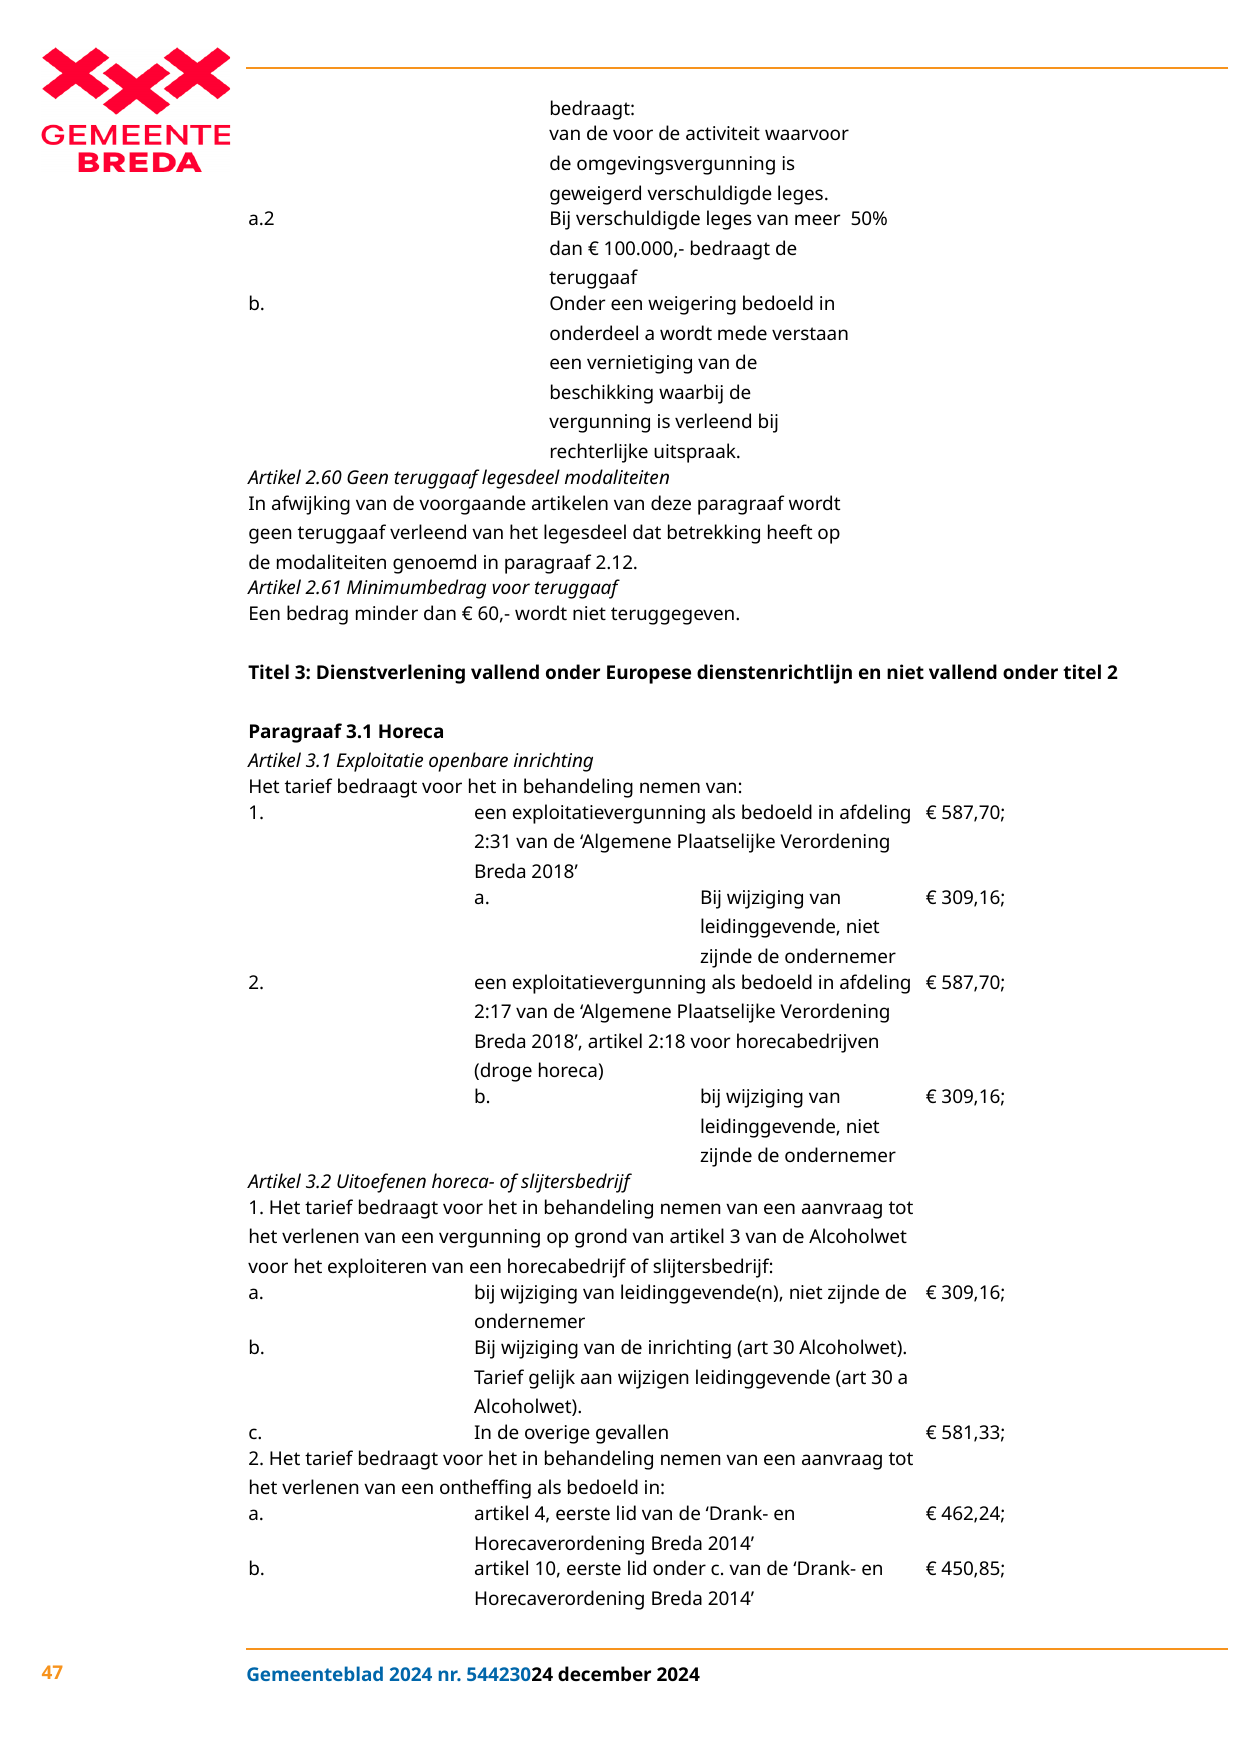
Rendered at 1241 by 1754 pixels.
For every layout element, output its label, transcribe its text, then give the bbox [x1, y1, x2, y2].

text Titel 3: Dienstverlening vallend onder Europese dienstenrichtlijn en niet vallend onder titel 2 [248, 659, 1152, 684]
table_cell Artikel 2.61 Minimumbedrag voor teruggaaf [248, 575, 850, 600]
table_cell Onder een weigering bedoeld in onderdeel a wordt mede verstaan een vernietiging van de beschikking waarbij de vergunning is verleend bij rechterlijke uitspraak. [549, 290, 850, 464]
table_cell Het tarief bedraagt voor het in behandeling nemen van: [248, 774, 926, 799]
table_cell [926, 1194, 1152, 1279]
picture [41, 47, 231, 172]
table_cell [850, 490, 1152, 574]
table_cell een exploitatievergunning als bedoeld in afdeling 2:17 van de ‘Algemene Plaatselijke Verordening Breda 2018’, artikel 2:18 voor horecabedrijven (droge horeca) [474, 969, 926, 1083]
table_cell € 587,70; [926, 799, 1152, 884]
table_cell b. [248, 1334, 474, 1419]
table_cell [926, 774, 1152, 799]
table_cell bedraagt: [549, 95, 850, 121]
table_cell [850, 121, 1152, 205]
table_cell 1. [248, 799, 474, 884]
table_cell Bij verschuldigde leges van meer dan € 100.000,- bedraagt de teruggaaf [549, 205, 850, 290]
table_cell [850, 290, 1152, 464]
table_cell [248, 95, 549, 205]
table_cell [850, 95, 1152, 121]
table_cell [248, 884, 474, 969]
table_cell artikel 10, eerste lid onder c. van de ‘Drank- en Horecaverordening Breda 2014’ [474, 1556, 926, 1611]
table_cell Artikel 2.60 Geen teruggaaf legesdeel modaliteiten [248, 464, 850, 490]
table_cell [926, 1334, 1152, 1419]
table_cell a. [248, 1279, 474, 1334]
table_cell Bij wijziging van leidinggevende, niet zijnde de ondernemer [700, 884, 926, 969]
table_cell € 462,24; [926, 1500, 1152, 1556]
table_cell 2. [248, 969, 474, 1083]
table_cell 1. Het tarief bedraagt voor het in behandeling nemen van een aanvraag tot het verlenen van een vergunning op grond van artikel 3 van de Alcoholwet voor het exploiteren van een horecabedrijf of slijtersbedrijf: [248, 1194, 926, 1279]
table_cell In de overige gevallen [474, 1419, 926, 1445]
table_cell € 309,16; [926, 1279, 1152, 1334]
table_cell [926, 1168, 1152, 1194]
table_cell Artikel 3.2 Uitoefenen horeca- of slijtersbedrijf [248, 1168, 926, 1194]
table_cell € 309,16; [926, 1084, 1152, 1168]
table_cell b. [248, 1556, 474, 1611]
table_cell 50% [850, 205, 1152, 290]
table_cell bij wijziging van leidinggevende(n), niet zijnde de ondernemer [474, 1279, 926, 1334]
table_cell b. [248, 290, 549, 464]
table_cell [850, 575, 1152, 600]
table_cell bij wijziging van leidinggevende, niet zijnde de ondernemer [700, 1084, 926, 1168]
table_cell van de voor de activiteit waarvoor de omgevingsvergunning is geweigerd verschuldigde leges. [549, 121, 850, 205]
table_cell [850, 464, 1152, 490]
table_cell Een bedrag minder dan € 60,- wordt niet teruggegeven. [248, 600, 850, 626]
table_cell Bij wijziging van de inrichting (art 30 Alcoholwet). Tarief gelijk aan wijzigen leidinggevende (art 30 a Alcoholwet). [474, 1334, 926, 1419]
table_cell artikel 4, eerste lid van de ‘Drank- en Horecaverordening Breda 2014’ [474, 1500, 926, 1556]
table_cell In afwijking van de voorgaande artikelen van deze paragraaf wordt geen teruggaaf verleend van het legesdeel dat betrekking heeft op de modaliteiten genoemd in paragraaf 2.12. [248, 490, 850, 574]
table_cell € 581,33; [926, 1419, 1152, 1445]
text Paragraaf 3.1 Horeca [248, 718, 1152, 744]
table_cell [850, 600, 1152, 626]
table_cell 2. Het tarief bedraagt voor het in behandeling nemen van een aanvraag tot het verlenen van een ontheffing als bedoeld in: [248, 1445, 926, 1500]
table_cell a. [474, 884, 700, 969]
table_cell c. [248, 1419, 474, 1445]
table_cell b. [474, 1084, 700, 1168]
table_cell a.2 [248, 205, 549, 290]
table_cell [926, 1445, 1152, 1500]
table_cell a. [248, 1500, 474, 1556]
table_cell € 309,16; [926, 884, 1152, 969]
table_header Artikel 3.1 Exploitatie openbare inrichting [248, 748, 926, 773]
table_header [926, 748, 1152, 773]
table_cell € 450,85; [926, 1556, 1152, 1611]
table_cell € 587,70; [926, 969, 1152, 1083]
table_cell een exploitatievergunning als bedoeld in afdeling 2:31 van de ‘Algemene Plaatselijke Verordening Breda 2018’ [474, 799, 926, 884]
table_cell [248, 1084, 474, 1168]
